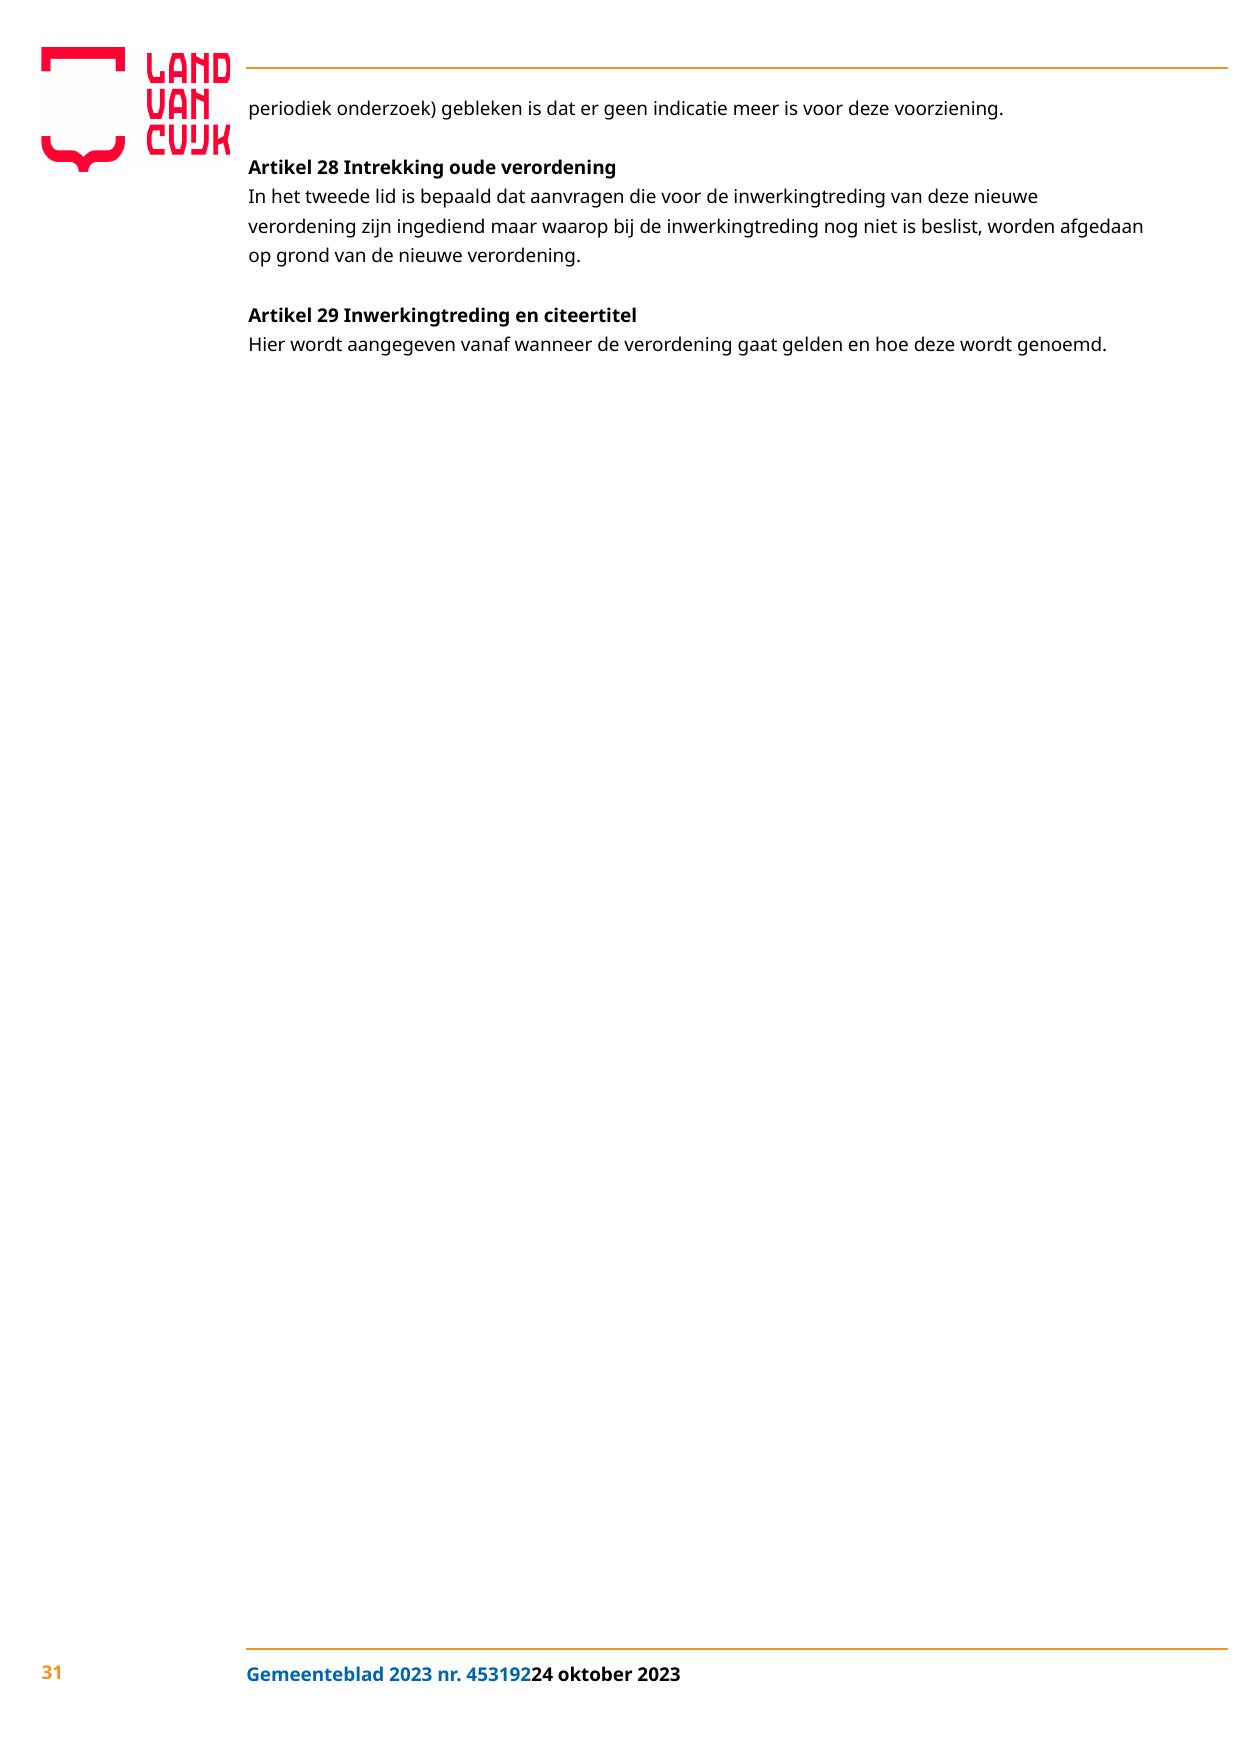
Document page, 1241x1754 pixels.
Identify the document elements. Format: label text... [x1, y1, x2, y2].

text periodiek onderzoek) gebleken is dat er geen indicatie meer is voor deze voorziening. [248, 95, 1152, 121]
text Artikel 28 Intrekking oude verordening [248, 154, 1152, 180]
text In het tweede lid is bepaald dat aanvragen die voor de inwerkingtreding van deze nieuwe verordening zijn ingediend maar waarop bij de inwerkingtreding nog niet is beslist, worden afgedaan op grond van de nieuwe verordening. [248, 183, 1152, 268]
text Artikel 29 Inwerkingtreding en citeertitel [248, 302, 1152, 328]
picture [41, 47, 231, 172]
text Hier wordt aangegeven vanaf wanneer de verordening gaat gelden en hoe deze wordt genoemd. [248, 331, 1152, 357]
